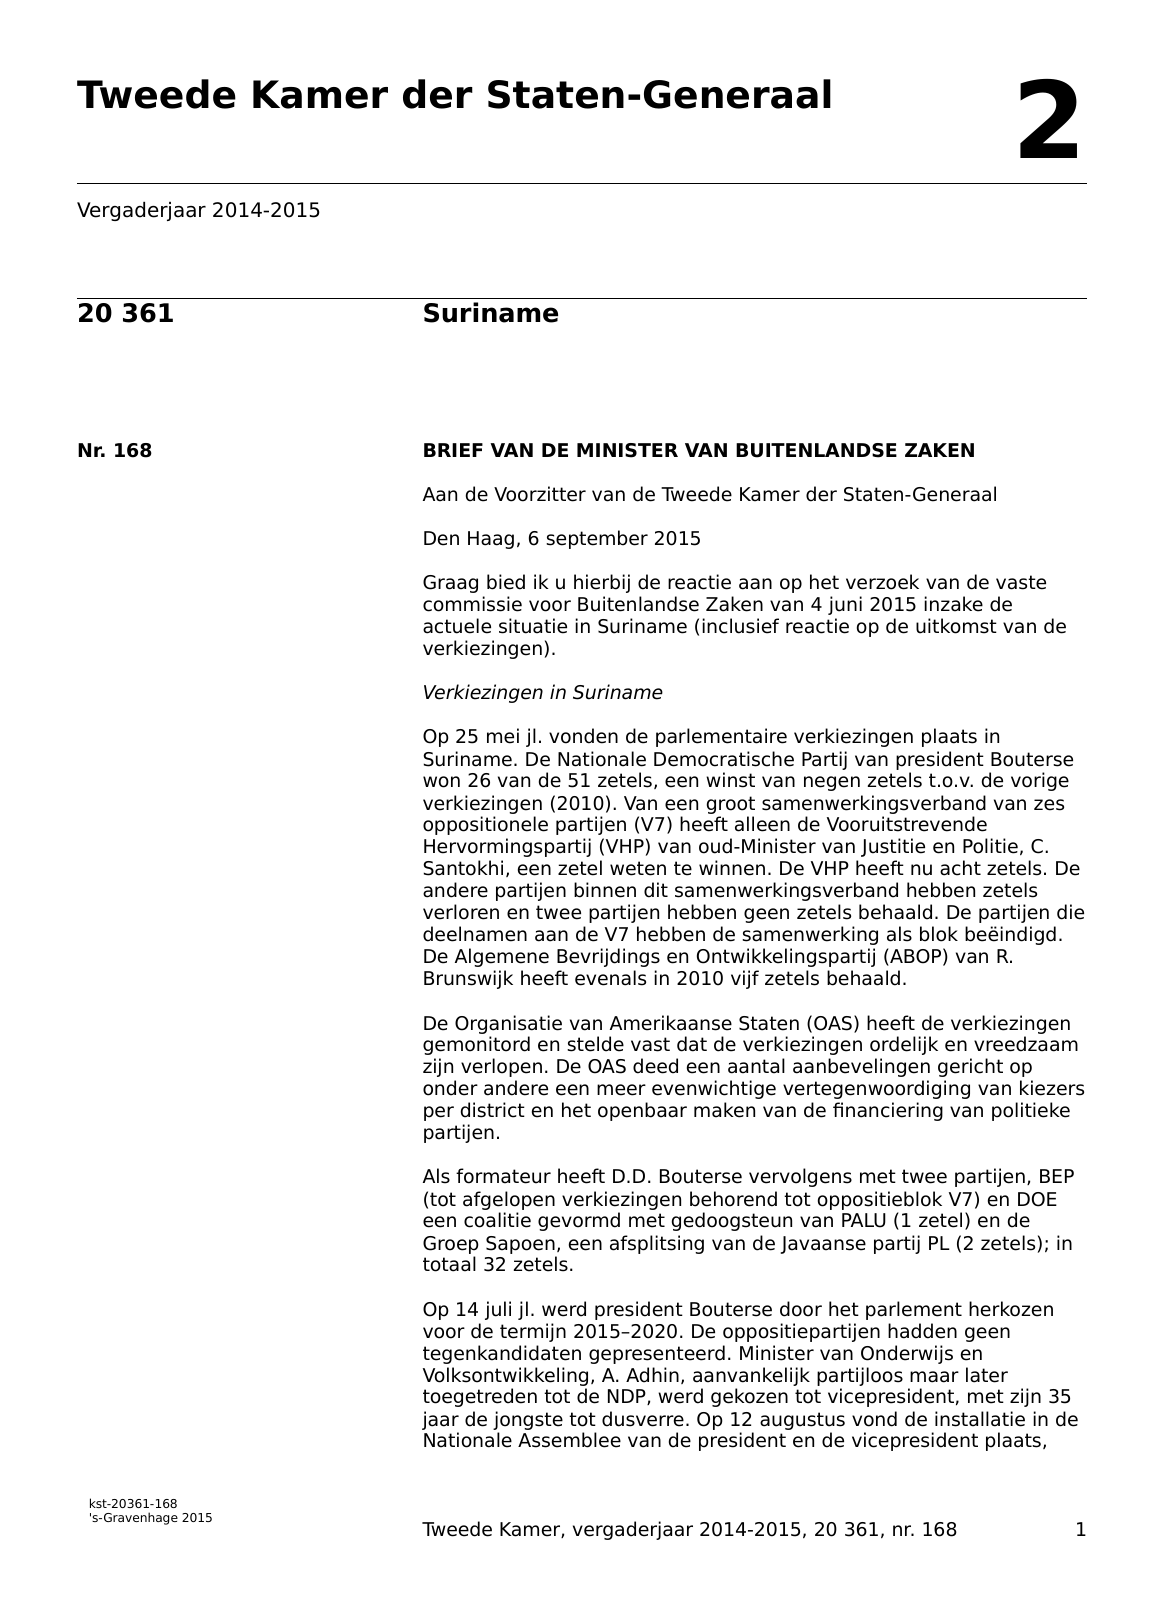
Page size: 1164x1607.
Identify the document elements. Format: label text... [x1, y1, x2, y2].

text Op 25 mei jl. vonden de parlementaire verkiezingen plaats in Suriname. De Nationale Democratische Partij van president Bouterse won 26 van de 51 zetels, een winst van negen zetels t.o.v. de vorige verkiezingen (2010). Van een groot samenwerkingsverband van zes oppositionele partijen (V7) heeft alleen de Vooruitstrevende Hervormingspartij (VHP) van oud-Minister van Justitie en Politie, C. Santokhi, een zetel weten te winnen. De VHP heeft nu acht zetels. De andere partijen binnen dit samenwerkingsverband hebben zetels verloren en twee partijen hebben geen zetels behaald. De partijen die deelnamen aan de V7 hebben de samenwerking als blok beëindigd. De Algemene Bevrijdings en Ontwikkelingspartij (ABOP) van R. Brunswijk heeft evenals in 2010 vijf zetels behaald. [422, 726, 1087, 990]
text Als formateur heeft D.D. Bouterse vervolgens met twee partijen, BEP (tot afgelopen verkiezingen behorend tot oppositieblok V7) en DOE een coalitie gevormd met gedoogsteun van PALU (1 zetel) en de Groep Sapoen, een afsplitsing van de Javaanse partij PL (2 zetels); in totaal 32 zetels. [422, 1166, 1087, 1276]
text kst-20361-168 [88, 1497, 323, 1511]
text Op 14 juli jl. werd president Bouterse door het parlement herkozen voor de termijn 2015–2020. De oppositiepartijen hadden geen tegenkandidaten gepresenteerd. Minister van Onderwijs en Volksontwikkeling, A. Adhin, aanvankelijk partijloos maar later toegetreden tot de NDP, werd gekozen tot vicepresident, met zijn 35 jaar de jongste tot dusverre. Op 12 augustus vond de installatie in de Nationale Assemblee van de president en de vicepresident plaats, [422, 1298, 1087, 1452]
table_header 2 [886, 59, 1087, 183]
table_header Tweede Kamer der Staten-Generaal [77, 59, 886, 183]
text Aan de Voorzitter van de Tweede Kamer der Staten-Generaal [422, 484, 1087, 506]
subtitle Verkiezingen in Suriname [422, 682, 1087, 704]
text Den Haag, 6 september 2015 [422, 528, 1087, 550]
text De Organisatie van Amerikaanse Staten (OAS) heeft de verkiezingen gemonitord en stelde vast dat de verkiezingen ordelijk en vreedzaam zijn verlopen. De OAS deed een aantal aanbevelingen gericht op onder andere een meer evenwichtige vertegenwoordiging van kiezers per district en het openbaar maken van de financiering van politieke partijen. [422, 1012, 1087, 1144]
table_cell Vergaderjaar 2014-2015 [77, 184, 1087, 298]
text 's-Gravenhage 2015 [88, 1511, 323, 1525]
subtitle Nr. 168 BRIEF VAN DE MINISTER VAN BUITENLANDSE ZAKEN [77, 440, 1087, 462]
subtitle 20 361 Suriname [77, 299, 1087, 329]
text Graag bied ik u hierbij de reactie aan op het verzoek van de vaste commissie voor Buitenlandse Zaken van 4 juni 2015 inzake de actuele situatie in Suriname (inclusief reactie op de uitkomst van de verkiezingen). [422, 572, 1087, 660]
